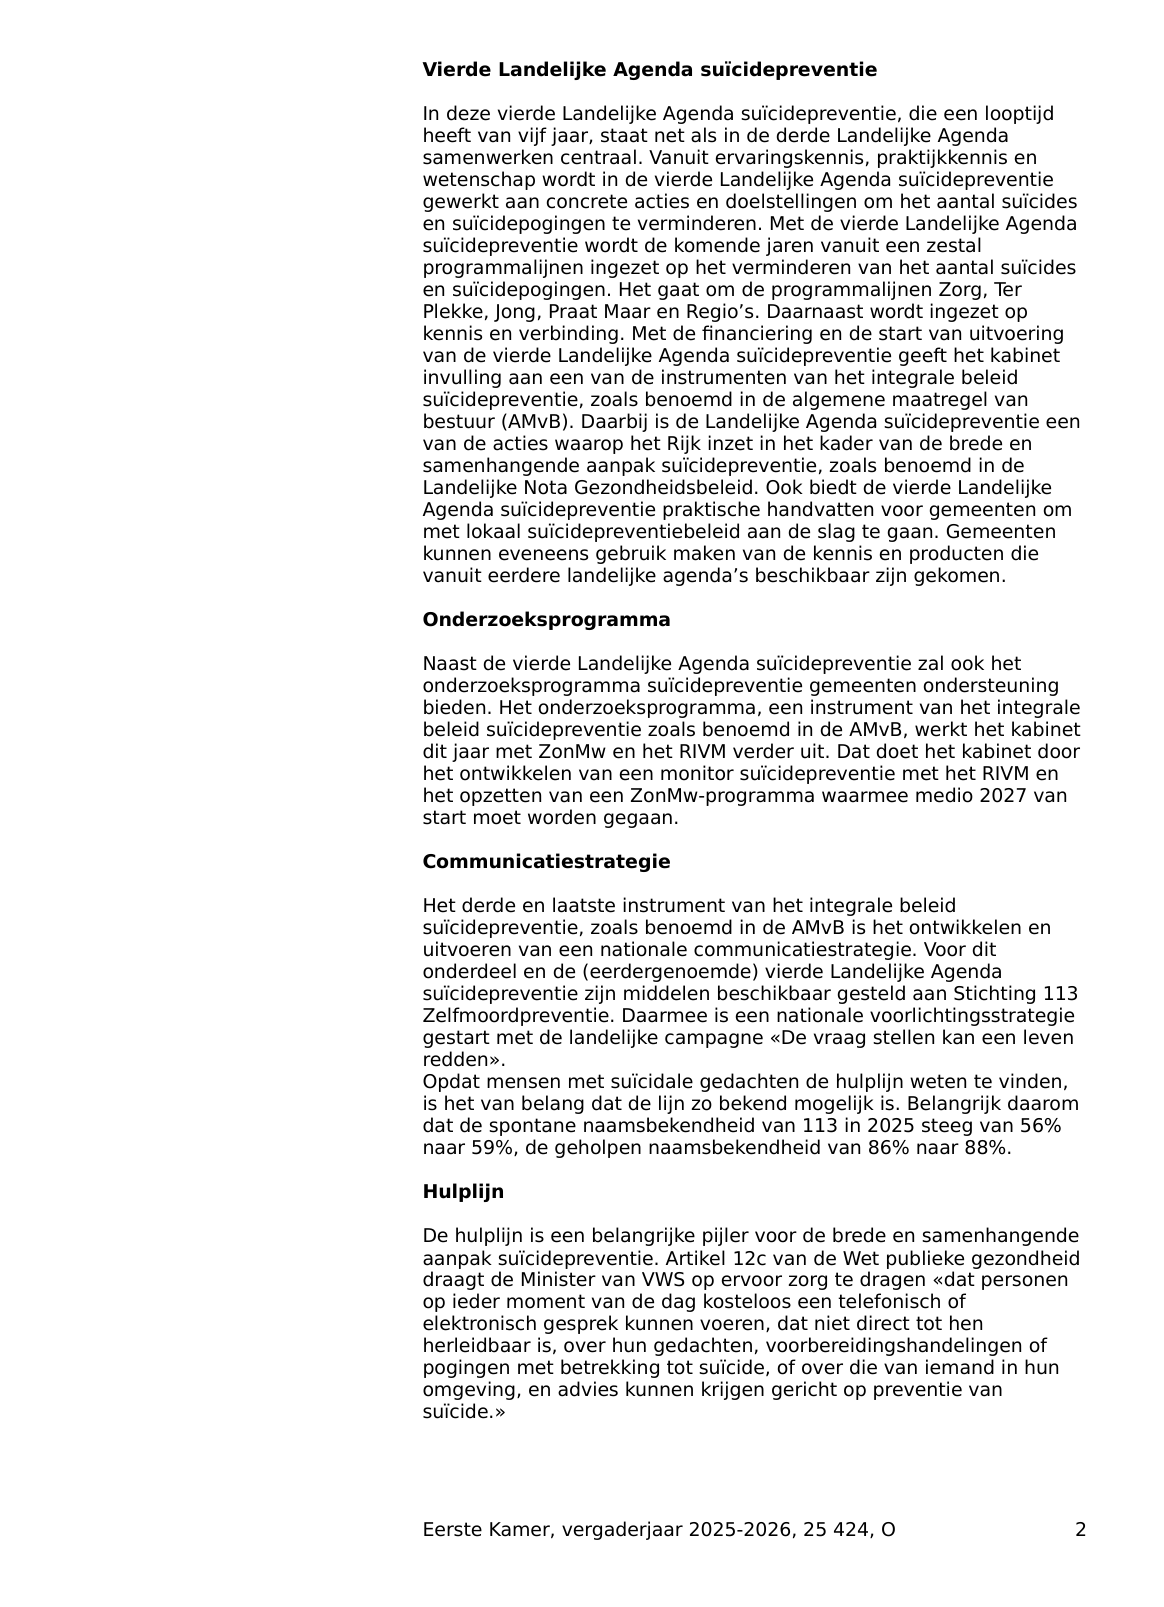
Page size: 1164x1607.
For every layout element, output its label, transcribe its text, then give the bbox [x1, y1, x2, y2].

text In deze vierde Landelijke Agenda suïcidepreventie, die een looptijd heeft van vijf jaar, staat net als in de derde Landelijke Agenda samenwerken centraal. Vanuit ervaringskennis, praktijkkennis en wetenschap wordt in de vierde Landelijke Agenda suïcidepreventie gewerkt aan concrete acties en doelstellingen om het aantal suïcides en suïcidepogingen te verminderen. Met de vierde Landelijke Agenda suïcidepreventie wordt de komende jaren vanuit een zestal programmalijnen ingezet op het verminderen van het aantal suïcides en suïcidepogingen. Het gaat om de programmalijnen Zorg, Ter Plekke, Jong, Praat Maar en Regio’s. Daarnaast wordt ingezet op kennis en verbinding. Met de financiering en de start van uitvoering van de vierde Landelijke Agenda suïcidepreventie geeft het kabinet invulling aan een van de instrumenten van het integrale beleid suïcidepreventie, zoals benoemd in de algemene maatregel van bestuur (AMvB). Daarbij is de Landelijke Agenda suïcidepreventie een van de acties waarop het Rijk inzet in het kader van de brede en samenhangende aanpak suïcidepreventie, zoals benoemd in de Landelijke Nota Gezondheidsbeleid. Ook biedt de vierde Landelijke Agenda suïcidepreventie praktische handvatten voor gemeenten om met lokaal suïcidepreventiebeleid aan de slag te gaan. Gemeenten kunnen eveneens gebruik maken van de kennis en producten die vanuit eerdere landelijke agenda’s beschikbaar zijn gekomen. [422, 103, 1087, 587]
subtitle Hulplijn [422, 1181, 1087, 1203]
subtitle Onderzoeksprogramma [422, 609, 1087, 631]
subtitle Communicatiestrategie [422, 851, 1087, 873]
text Het derde en laatste instrument van het integrale beleid suïcidepreventie, zoals benoemd in de AMvB is het ontwikkelen en uitvoeren van een nationale communicatiestrategie. Voor dit onderdeel en de (eerdergenoemde) vierde Landelijke Agenda suïcidepreventie zijn middelen beschikbaar gesteld aan Stichting 113 Zelfmoordpreventie. Daarmee is een nationale voorlichtingsstrategie gestart met de landelijke campagne «De vraag stellen kan een leven redden». [422, 895, 1087, 1071]
subtitle Vierde Landelijke Agenda suïcidepreventie [422, 59, 1087, 81]
text Opdat mensen met suïcidale gedachten de hulplijn weten te vinden, is het van belang dat de lijn zo bekend mogelijk is. Belangrijk daarom dat de spontane naamsbekendheid van 113 in 2025 steeg van 56% naar 59%, de geholpen naamsbekendheid van 86% naar 88%. [422, 1071, 1087, 1159]
text De hulplijn is een belangrijke pijler voor de brede en samenhangende aanpak suïcidepreventie. Artikel 12c van de Wet publieke gezondheid draagt de Minister van VWS op ervoor zorg te dragen «dat personen op ieder moment van de dag kosteloos een telefonisch of elektronisch gesprek kunnen voeren, dat niet direct tot hen herleidbaar is, over hun gedachten, voorbereidingshandelingen of pogingen met betrekking tot suïcide, of over die van iemand in hun omgeving, en advies kunnen krijgen gericht op preventie van suïcide.» [422, 1225, 1087, 1423]
text Naast de vierde Landelijke Agenda suïcidepreventie zal ook het onderzoeksprogramma suïcidepreventie gemeenten ondersteuning bieden. Het onderzoeksprogramma, een instrument van het integrale beleid suïcidepreventie zoals benoemd in de AMvB, werkt het kabinet dit jaar met ZonMw en het RIVM verder uit. Dat doet het kabinet door het ontwikkelen van een monitor suïcidepreventie met het RIVM en het opzetten van een ZonMw-programma waarmee medio 2027 van start moet worden gegaan. [422, 653, 1087, 829]
